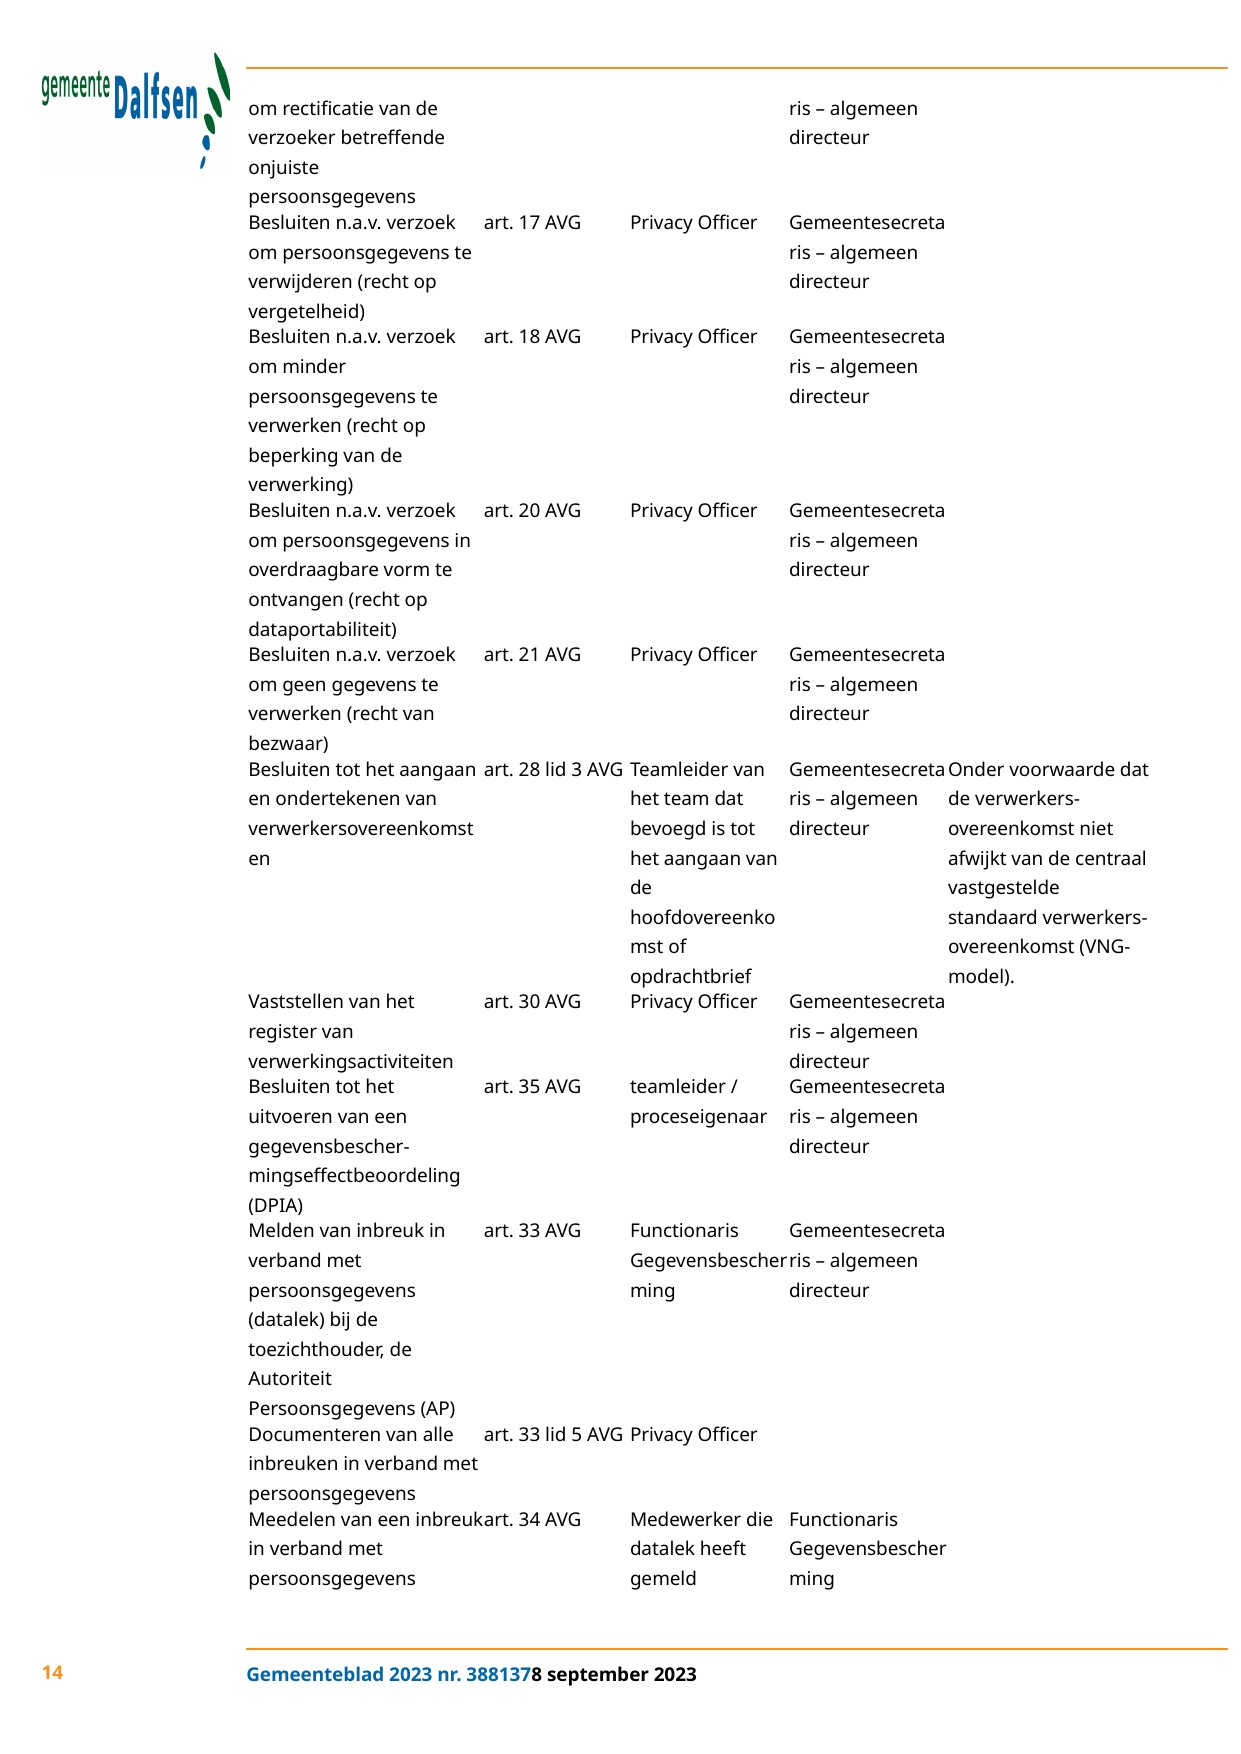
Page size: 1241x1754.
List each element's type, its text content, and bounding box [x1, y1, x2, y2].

table_cell art. 21 AVG [484, 641, 630, 756]
table_cell Documenteren van alle inbreuken in verband met persoonsgegevens [248, 1421, 483, 1506]
table_cell Besluiten n.a.v. verzoek om persoonsgegevens te verwijderen (recht op vergetelheid) [248, 209, 483, 324]
table_cell Besluiten tot het aangaan en ondertekenen van verwerkersovereenkomsten [248, 756, 483, 989]
table_cell art. 33 lid 5 AVG [484, 1421, 630, 1506]
table_cell Gemeentesecretaris – algemeen directeur [789, 324, 948, 497]
table_cell Gemeentesecretaris – algemeen directeur [789, 1218, 948, 1421]
table_cell Besluiten n.a.v. verzoek om geen gegevens te verwerken (recht van bezwaar) [248, 641, 483, 756]
table_cell Privacy Officer [630, 989, 789, 1074]
table_cell Privacy Officer [630, 209, 789, 324]
table_cell Gemeentesecretaris – algemeen directeur [789, 209, 948, 324]
table_cell [948, 498, 1152, 641]
picture [41, 47, 231, 172]
table_cell [948, 1421, 1152, 1506]
table_cell Functionaris Gegevensbescherming [789, 1506, 948, 1591]
table_cell Meedelen van een inbreuk in verband met persoonsgegevens [248, 1506, 483, 1591]
table_cell ris – algemeen directeur [789, 95, 948, 209]
table_cell Besluiten n.a.v. verzoek om minder persoonsgegevens te verwerken (recht op beperking van de verwerking) [248, 324, 483, 497]
table_cell art. 34 AVG [484, 1506, 630, 1591]
table_cell art. 30 AVG [484, 989, 630, 1074]
table_cell [789, 1421, 948, 1506]
table_cell teamleider / proceseigenaar [630, 1074, 789, 1218]
table_cell Melden van inbreuk in verband met persoonsgegevens (datalek) bij de toezichthouder, de Autoriteit Persoonsgegevens (AP) [248, 1218, 483, 1421]
table_cell Gemeentesecretaris – algemeen directeur [789, 1074, 948, 1218]
table_cell Teamleider van het team dat bevoegd is tot het aangaan van de hoofdovereenkomst of opdrachtbrief [630, 756, 789, 989]
table_cell Onder voorwaarde dat de verwerkers-overeenkomst niet afwijkt van de centraal vastgestelde standaard verwerkers-overeenkomst (VNG-model). [948, 756, 1152, 989]
table_cell Vaststellen van het register van verwerkingsactiviteiten [248, 989, 483, 1074]
table_cell [948, 641, 1152, 756]
table_cell art. 35 AVG [484, 1074, 630, 1218]
table_cell Gemeentesecretaris – algemeen directeur [789, 756, 948, 989]
table_cell Privacy Officer [630, 324, 789, 497]
table_cell Privacy Officer [630, 641, 789, 756]
table_cell art. 20 AVG [484, 498, 630, 641]
table_cell [948, 1506, 1152, 1591]
table_cell art. 17 AVG [484, 209, 630, 324]
table_cell Besluiten n.a.v. verzoek om persoonsgegevens in overdraagbare vorm te ontvangen (recht op dataportabiliteit) [248, 498, 483, 641]
table_cell [630, 95, 789, 209]
table_cell [948, 1074, 1152, 1218]
table_cell Gemeentesecretaris – algemeen directeur [789, 989, 948, 1074]
table_cell Functionaris Gegevensbescherming [630, 1218, 789, 1421]
table_cell art. 28 lid 3 AVG [484, 756, 630, 989]
table_cell Medewerker die datalek heeft gemeld [630, 1506, 789, 1591]
table_cell Besluiten tot het uitvoeren van een gegevensbescher-mingseffectbeoordeling (DPIA) [248, 1074, 483, 1218]
table_cell [948, 324, 1152, 497]
table_cell Privacy Officer [630, 1421, 789, 1506]
table_cell [948, 209, 1152, 324]
table_cell om rectificatie van de verzoeker betreffende onjuiste persoonsgegevens [248, 95, 483, 209]
table_cell art. 18 AVG [484, 324, 630, 497]
table_cell Gemeentesecretaris – algemeen directeur [789, 498, 948, 641]
table_cell Privacy Officer [630, 498, 789, 641]
table_cell [948, 1218, 1152, 1421]
table_cell Gemeentesecretaris – algemeen directeur [789, 641, 948, 756]
table_cell [948, 989, 1152, 1074]
table_cell [484, 95, 630, 209]
table_cell [948, 95, 1152, 209]
table_cell art. 33 AVG [484, 1218, 630, 1421]
